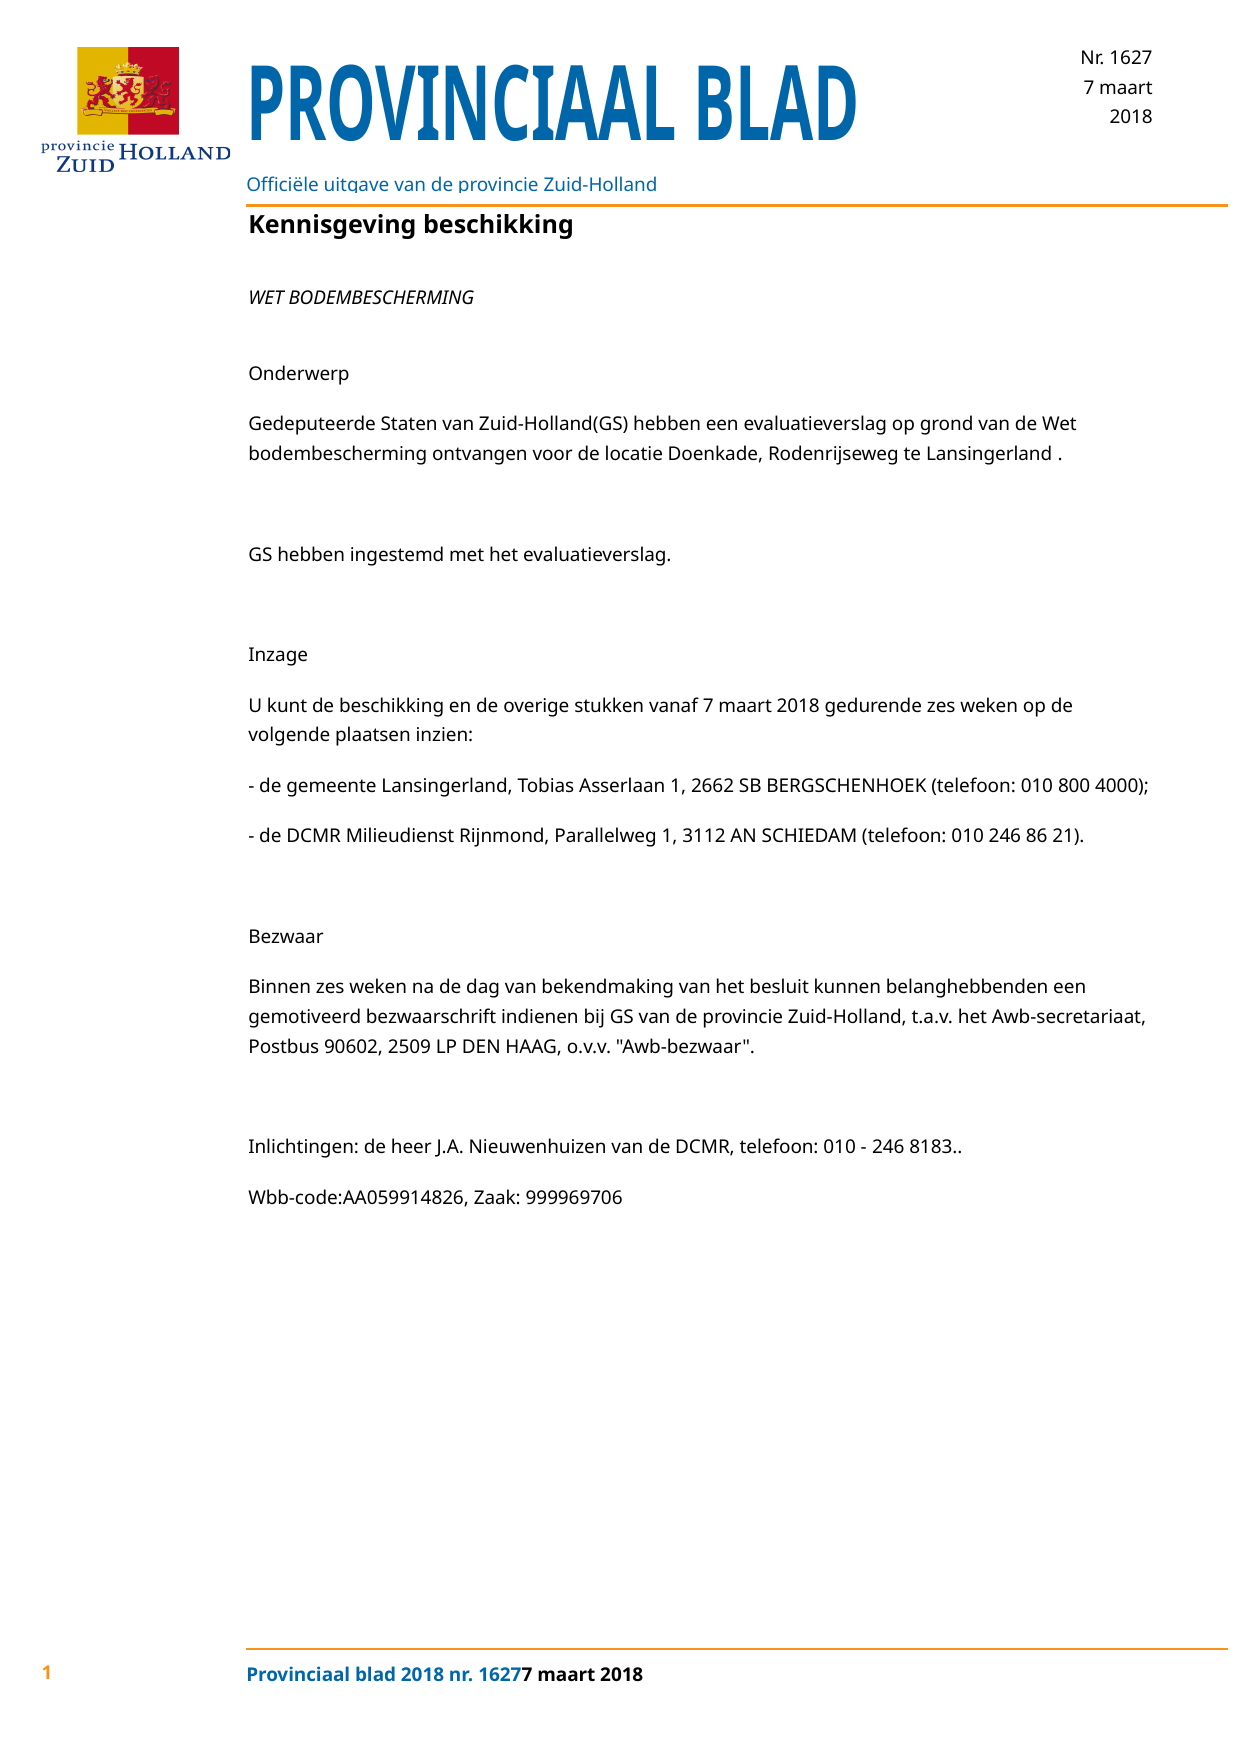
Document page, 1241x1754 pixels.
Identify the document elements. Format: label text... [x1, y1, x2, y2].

text Inzage [248, 642, 1152, 667]
text Onderwerp [248, 360, 1152, 386]
text - de gemeente Lansingerland, Tobias Asserlaan 1, 2662 SB BERGSCHENHOEK (telefoon: 010 800 4000); [248, 772, 1152, 798]
text U kunt de beschikking en de overige stukken vanaf 7 maart 2018 gedurende zes weken op de volgende plaatsen inzien: [248, 692, 1152, 747]
picture [41, 47, 231, 172]
text WET BODEMBESCHERMING [248, 284, 1152, 309]
text Bezwaar [248, 923, 1152, 949]
text Inlichtingen: de heer J.A. Nieuwenhuizen van de DCMR, telefoon: 010 - 246 8183.. [248, 1134, 1152, 1159]
text GS hebben ingestemd met het evaluatieverslag. [248, 541, 1152, 567]
text Gedeputeerde Staten van Zuid-Holland(GS) hebben een evaluatieverslag op grond van de Wet bodembescherming ontvangen voor de locatie Doenkade, Rodenrijseweg te Lansingerland . [248, 410, 1152, 466]
text Kennisgeving beschikking [248, 207, 1152, 241]
text Binnen zes weken na de dag van bekendmaking van het besluit kunnen belanghebbenden een gemotiveerd bezwaarschrift indienen bij GS van de provincie Zuid-Holland, t.a.v. het Awb-secretariaat, Postbus 90602, 2509 LP DEN HAAG, o.v.v. "Awb-bezwaar". [248, 974, 1152, 1059]
text - de DCMR Milieudienst Rijnmond, Parallelweg 1, 3112 AN SCHIEDAM (telefoon: 010 246 86 21). [248, 822, 1152, 848]
text Wbb-code:AA059914826, Zaak: 999969706 [248, 1184, 1152, 1210]
